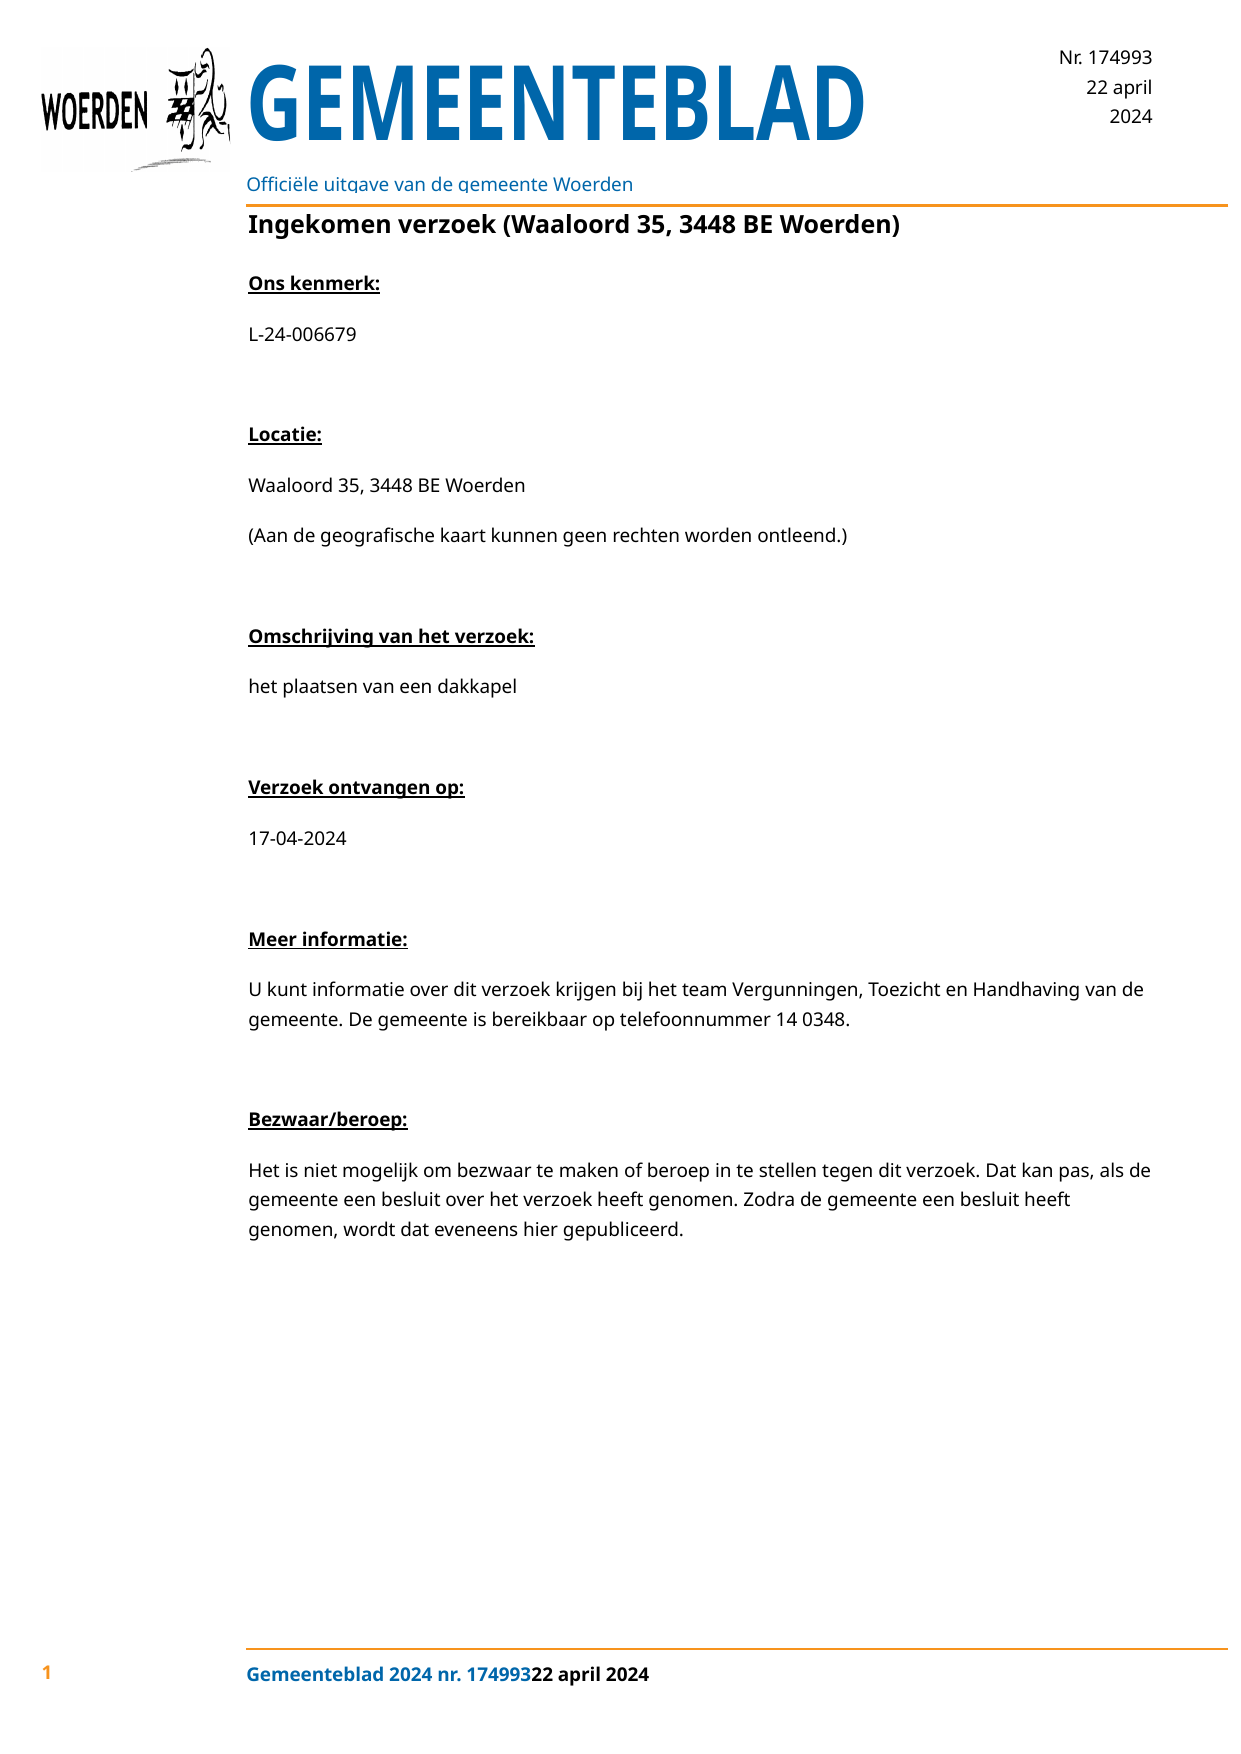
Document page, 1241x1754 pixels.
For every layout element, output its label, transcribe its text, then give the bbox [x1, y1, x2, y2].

text (Aan de geografische kaart kunnen geen rechten worden ontleend.) [248, 522, 1152, 548]
text het plaatsen van een dakkapel [248, 674, 1152, 699]
text Omschrijving van het verzoek: [248, 623, 1152, 649]
text Verzoek ontvangen op: [248, 774, 1152, 800]
text Ons kenmerk: [248, 270, 1152, 296]
text Ingekomen verzoek (Waaloord 35, 3448 BE Woerden) [248, 207, 1152, 241]
picture [41, 47, 231, 172]
text Locatie: [248, 422, 1152, 447]
text U kunt informatie over dit verzoek krijgen bij het team Vergunningen, Toezicht en Handhaving van de gemeente. De gemeente is bereikbaar op telefoonnummer 14 0348. [248, 976, 1152, 1031]
text L-24-006679 [248, 321, 1152, 346]
text 17-04-2024 [248, 825, 1152, 851]
text Waaloord 35, 3448 BE Woerden [248, 472, 1152, 498]
text Het is niet mogelijk om bezwaar te maken of beroep in te stellen tegen dit verzoek. Dat kan pas, als de gemeente een besluit over het verzoek heeft genomen. Zodra de gemeente een besluit heeft genomen, wordt dat eveneens hier gepubliceerd. [248, 1157, 1152, 1242]
text Bezwaar/beroep: [248, 1107, 1152, 1132]
text Meer informatie: [248, 926, 1152, 951]
